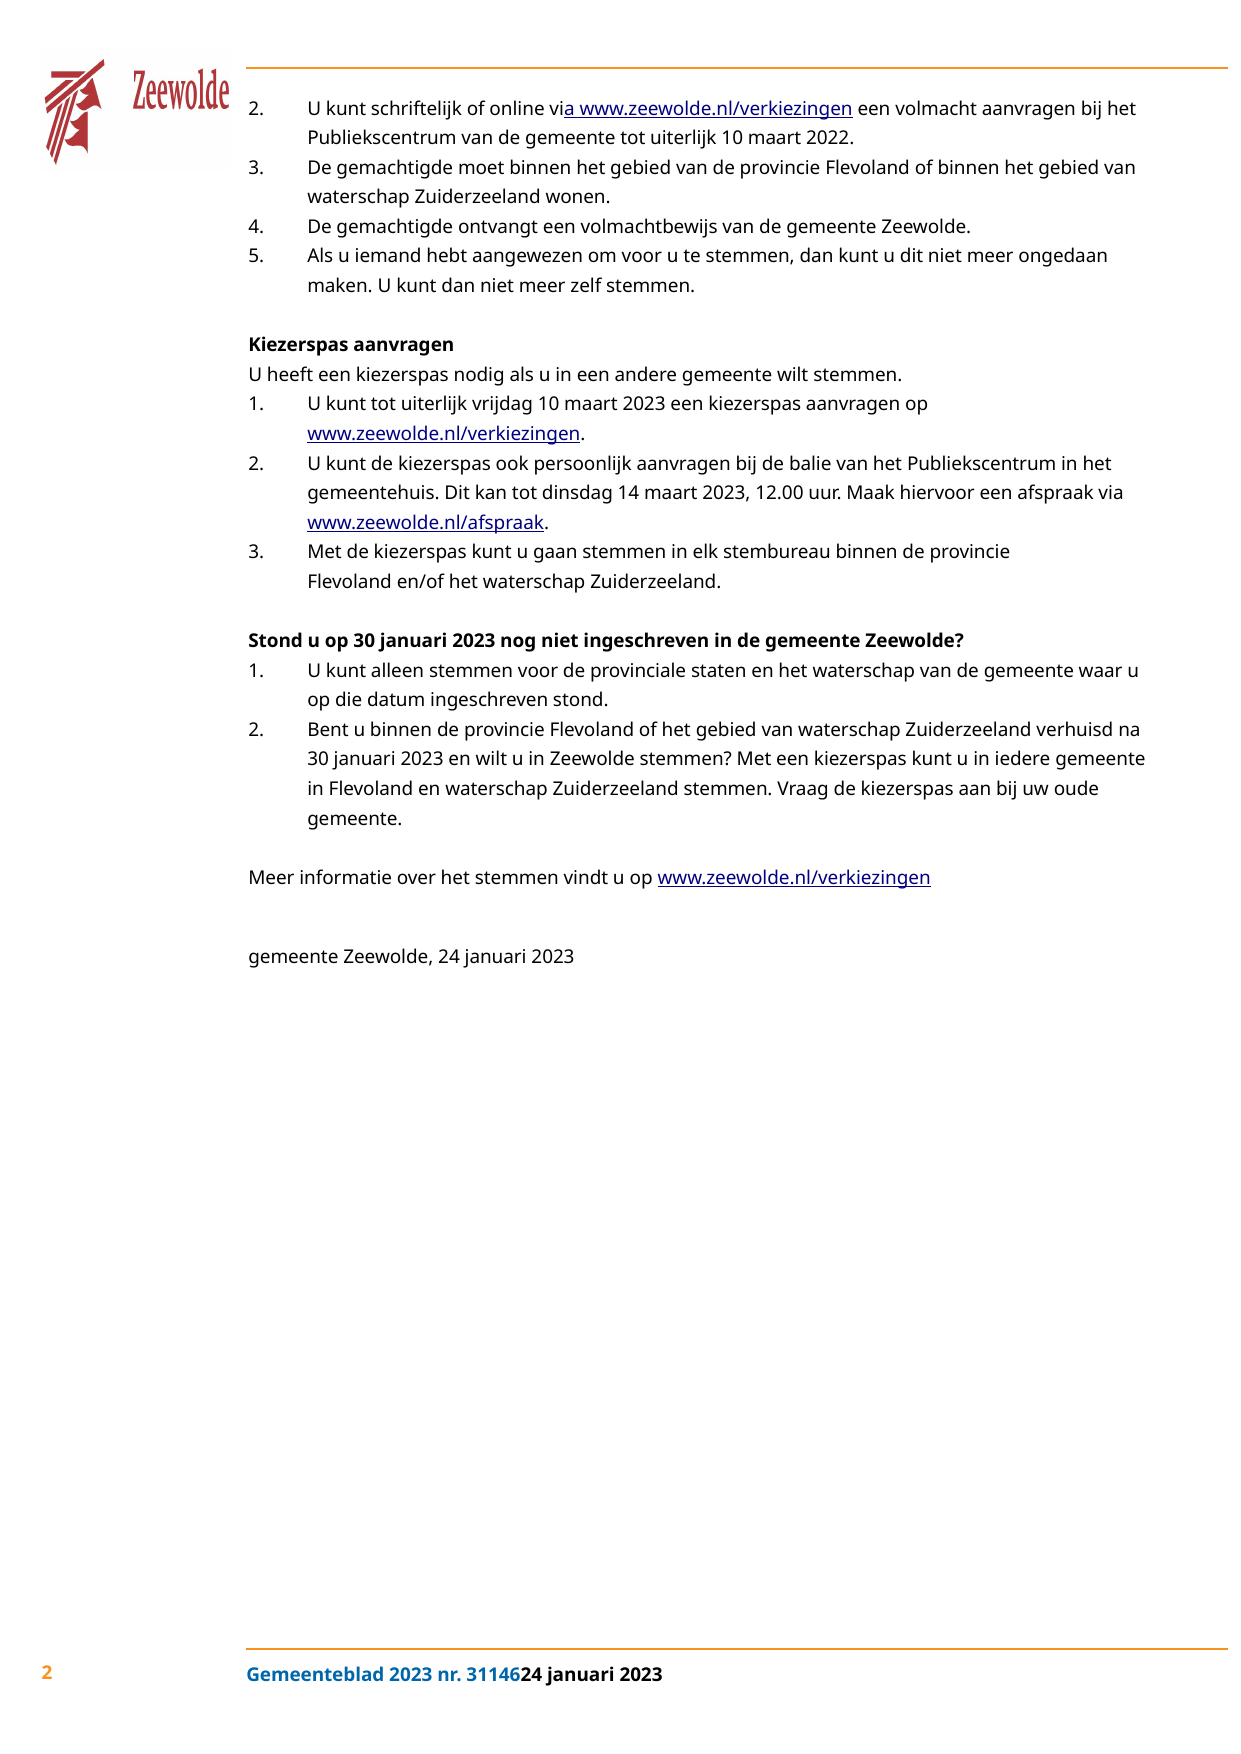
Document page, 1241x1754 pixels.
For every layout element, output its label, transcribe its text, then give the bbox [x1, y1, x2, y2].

text Kiezerspas aanvragen [248, 331, 1152, 357]
text Stond u op 30 januari 2023 nog niet ingeschreven in de gemeente Zeewolde? [248, 627, 1152, 653]
list U kunt tot uiterlijk vrijdag 10 maart 2023 een kiezerspas aanvragen op www.zeewolde.nl/verkiezingen. [248, 391, 1152, 446]
picture [41, 47, 231, 172]
list De gemachtigde ontvangt een volmachtbewijs van de gemeente Zeewolde. [248, 213, 1152, 239]
list U kunt schriftelijk of online via www.zeewolde.nl/verkiezingen een volmacht aanvragen bij het Publiekscentrum van de gemeente tot uiterlijk 10 maart 2022. [248, 95, 1152, 150]
list Bent u binnen de provincie Flevoland of het gebied van waterschap Zuiderzeeland verhuisd na 30 januari 2023 en wilt u in Zeewolde stemmen? Met een kiezerspas kunt u in iedere gemeente in Flevoland en waterschap Zuiderzeeland stemmen. Vraag de kiezerspas aan bij uw oude gemeente. [248, 716, 1152, 831]
list U kunt de kiezerspas ook persoonlijk aanvragen bij de balie van het Publiekscentrum in het gemeentehuis. Dit kan tot dinsdag 14 maart 2023, 12.00 uur. Maak hiervoor een afspraak via www.zeewolde.nl/afspraak. [248, 450, 1152, 535]
list De gemachtigde moet binnen het gebied van de provincie Flevoland of binnen het gebied van waterschap Zuiderzeeland wonen. [248, 154, 1152, 209]
text gemeente Zeewolde, 24 januari 2023 [248, 943, 1152, 968]
list U kunt alleen stemmen voor de provinciale staten en het waterschap van de gemeente waar u op die datum ingeschreven stond. [248, 657, 1152, 712]
text U heeft een kiezerspas nodig als u in een andere gemeente wilt stemmen. [248, 361, 1152, 387]
text Meer informatie over het stemmen vindt u op www.zeewolde.nl/verkiezingen [248, 864, 1152, 890]
list Als u iemand hebt aangewezen om voor u te stemmen, dan kunt u dit niet meer ongedaan maken. U kunt dan niet meer zelf stemmen. [248, 243, 1152, 298]
list Met de kiezerspas kunt u gaan stemmen in elk stembureau binnen de provincie Flevoland en/of het waterschap Zuiderzeeland. [248, 538, 1152, 594]
